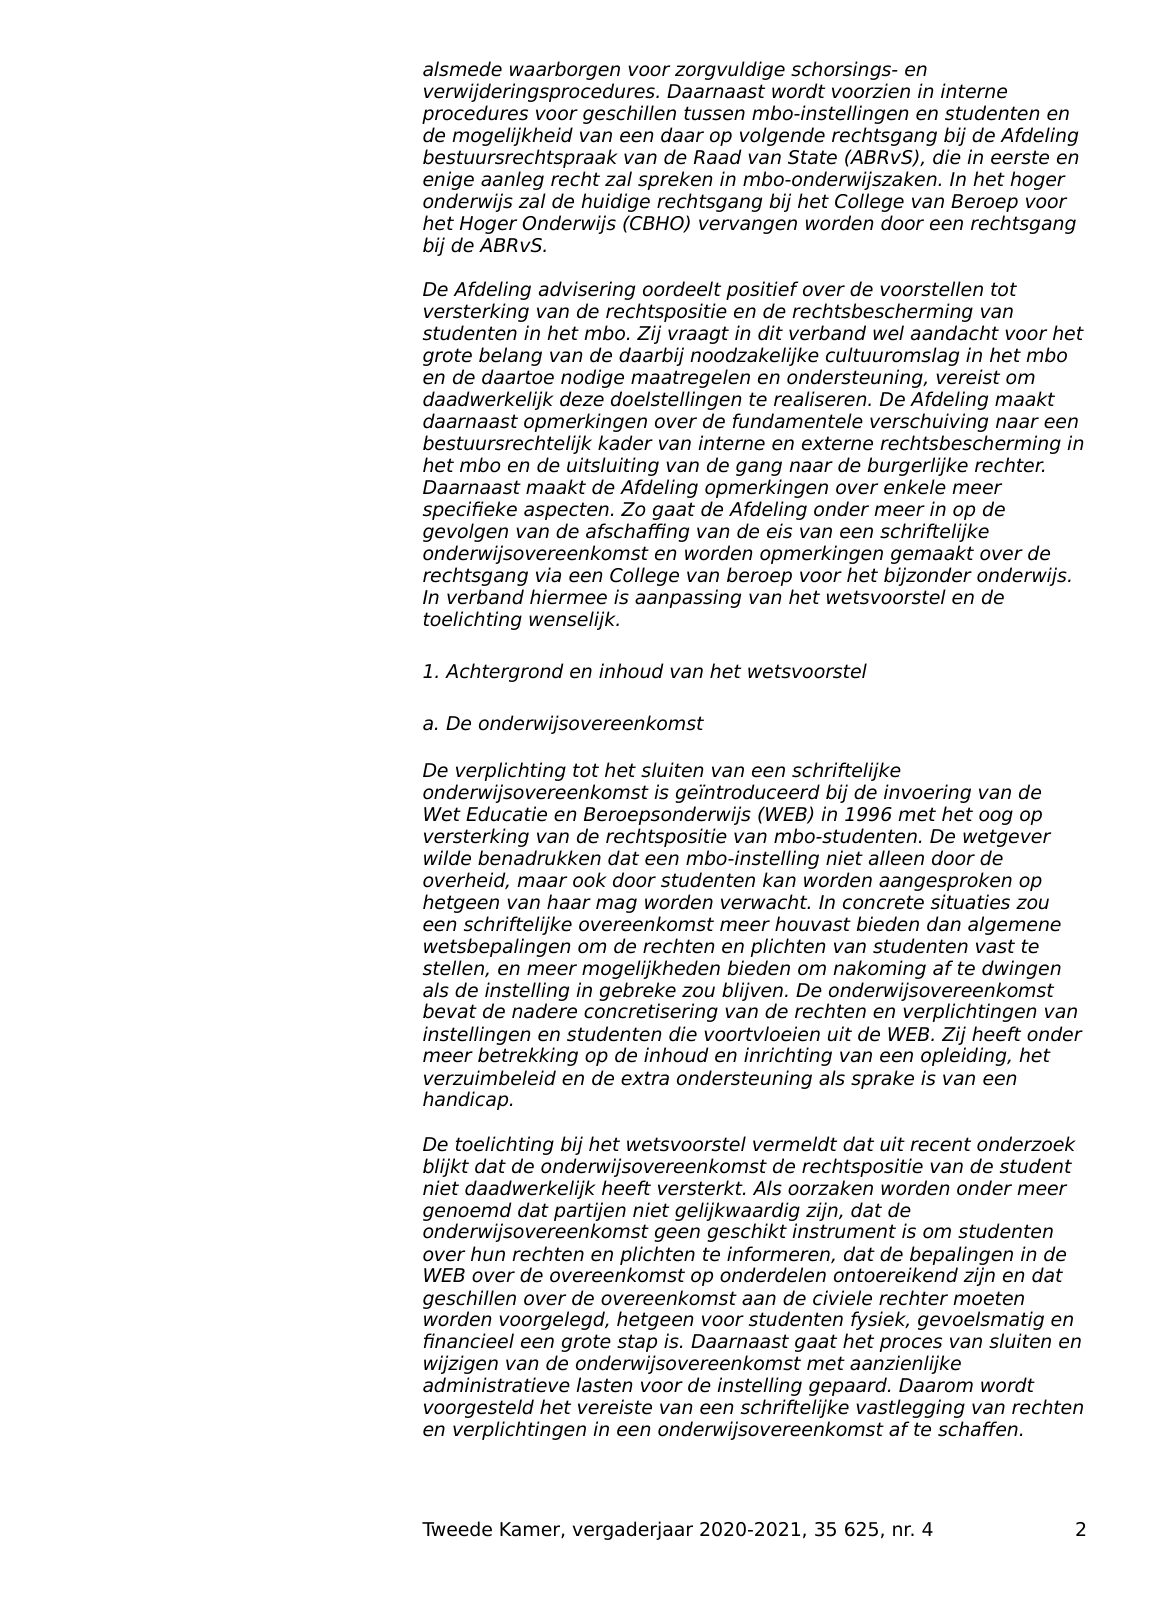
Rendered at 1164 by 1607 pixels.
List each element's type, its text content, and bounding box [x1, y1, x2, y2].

subtitle a. De onderwijsovereenkomst [422, 713, 1087, 735]
text De Afdeling advisering oordeelt positief over de voorstellen tot versterking van de rechtspositie en de rechtsbescherming van studenten in het mbo. Zij vraagt in dit verband wel aandacht voor het grote belang van de daarbij noodzakelijke cultuuromslag in het mbo en de daartoe nodige maatregelen en ondersteuning, vereist om daadwerkelijk deze doelstellingen te realiseren. De Afdeling maakt daarnaast opmerkingen over de fundamentele verschuiving naar een bestuursrechtelijk kader van interne en externe rechtsbescherming in het mbo en de uitsluiting van de gang naar de burgerlijke rechter. Daarnaast maakt de Afdeling opmerkingen over enkele meer specifieke aspecten. Zo gaat de Afdeling onder meer in op de gevolgen van de afschaffing van de eis van een schriftelijke onderwijsovereenkomst en worden opmerkingen gemaakt over de rechtsgang via een College van beroep voor het bijzonder onderwijs. In verband hiermee is aanpassing van het wetsvoorstel en de toelichting wenselijk. [422, 279, 1087, 631]
text De verplichting tot het sluiten van een schriftelijke onderwijsovereenkomst is geïntroduceerd bij de invoering van de Wet Educatie en Beroepsonderwijs (WEB) in 1996 met het oog op versterking van de rechtspositie van mbo-studenten. De wetgever wilde benadrukken dat een mbo-instelling niet alleen door de overheid, maar ook door studenten kan worden aangesproken op hetgeen van haar mag worden verwacht. In concrete situaties zou een schriftelijke overeenkomst meer houvast bieden dan algemene wetsbepalingen om de rechten en plichten van studenten vast te stellen, en meer mogelijkheden bieden om nakoming af te dwingen als de instelling in gebreke zou blijven. De onderwijsovereenkomst bevat de nadere concretisering van de rechten en verplichtingen van instellingen en studenten die voortvloeien uit de WEB. Zij heeft onder meer betrekking op de inhoud en inrichting van een opleiding, het verzuimbeleid en de extra ondersteuning als sprake is van een handicap. [422, 760, 1087, 1111]
text alsmede waarborgen voor zorgvuldige schorsings- en verwijderingsprocedures. Daarnaast wordt voorzien in interne procedures voor geschillen tussen mbo-instellingen en studenten en de mogelijkheid van een daar op volgende rechtsgang bij de Afdeling bestuursrechtspraak van de Raad van State (ABRvS), die in eerste en enige aanleg recht zal spreken in mbo-onderwijszaken. In het hoger onderwijs zal de huidige rechtsgang bij het College van Beroep voor het Hoger Onderwijs (CBHO) vervangen worden door een rechtsgang bij de ABRvS. [422, 59, 1087, 257]
subtitle 1. Achtergrond en inhoud van het wetsvoorstel [422, 661, 1087, 683]
text De toelichting bij het wetsvoorstel vermeldt dat uit recent onderzoek blijkt dat de onderwijsovereenkomst de rechtspositie van de student niet daadwerkelijk heeft versterkt. Als oorzaken worden onder meer genoemd dat partijen niet gelijkwaardig zijn, dat de onderwijsovereenkomst geen geschikt instrument is om studenten over hun rechten en plichten te informeren, dat de bepalingen in de WEB over de overeenkomst op onderdelen ontoereikend zijn en dat geschillen over de overeenkomst aan de civiele rechter moeten worden voorgelegd, hetgeen voor studenten fysiek, gevoelsmatig en financieel een grote stap is. Daarnaast gaat het proces van sluiten en wijzigen van de onderwijsovereenkomst met aanzienlijke administratieve lasten voor de instelling gepaard. Daarom wordt voorgesteld het vereiste van een schriftelijke vastlegging van rechten en verplichtingen in een onderwijsovereenkomst af te schaffen. [422, 1133, 1087, 1441]
